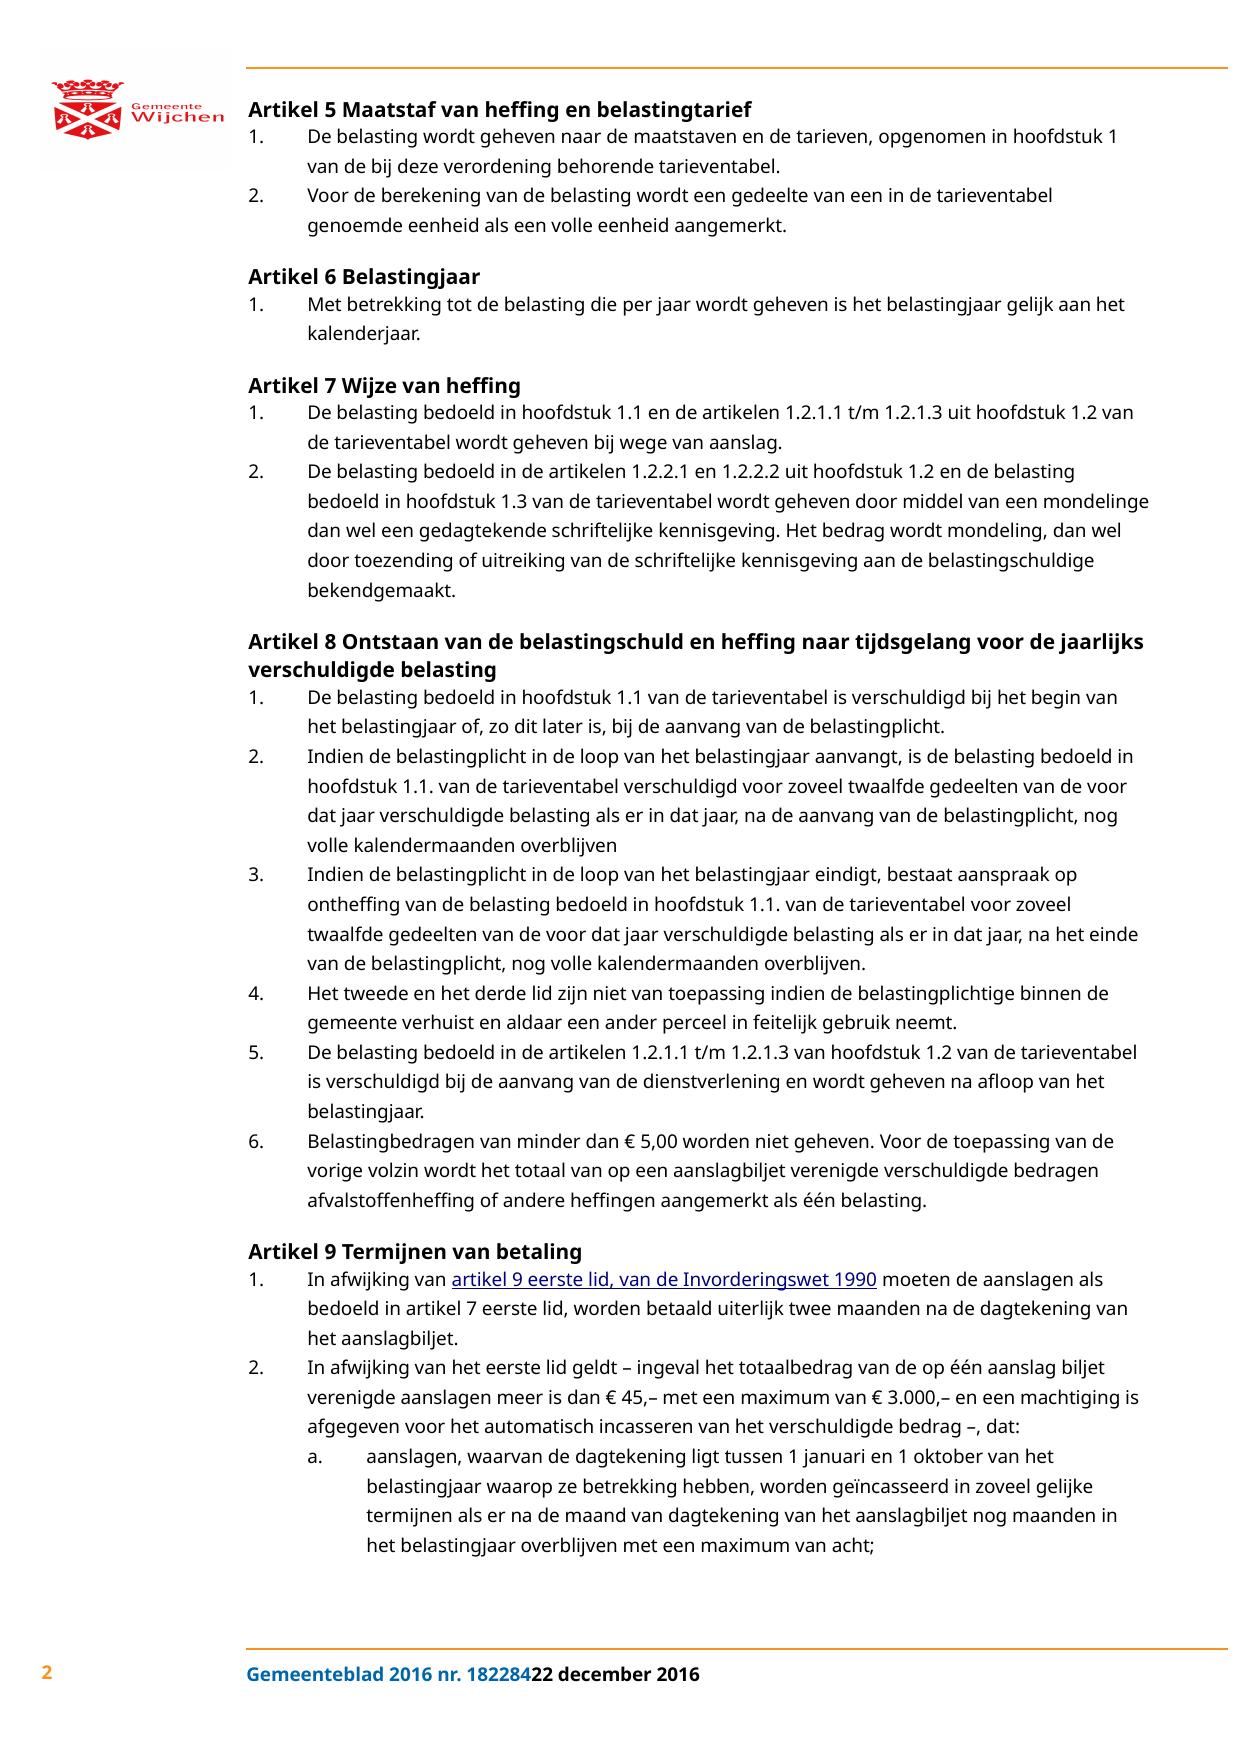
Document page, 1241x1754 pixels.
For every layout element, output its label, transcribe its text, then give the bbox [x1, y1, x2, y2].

list De belasting bedoeld in de artikelen 1.2.2.1 en 1.2.2.2 uit hoofdstuk 1.2 en de belasting bedoeld in hoofdstuk 1.3 van de tarieventabel wordt geheven door middel van een mondelinge dan wel een gedagtekende schriftelijke kennisgeving. Het bedrag wordt mondeling, dan wel door toezending of uitreiking van de schriftelijke kennisgeving aan de belastingschuldige bekendgemaakt. [248, 458, 1152, 602]
list Het tweede en het derde lid zijn niet van toepassing indien de belastingplichtige binnen de gemeente verhuist en aldaar een ander perceel in feitelijk gebruik neemt. [248, 980, 1152, 1035]
list In afwijking van artikel 9 eerste lid, van de Invorderingswet 1990 moeten de aanslagen als bedoeld in artikel 7 eerste lid, worden betaald uiterlijk twee maanden na de dagtekening van het aanslagbiljet. [248, 1266, 1152, 1351]
list De belasting bedoeld in hoofdstuk 1.1 en de artikelen 1.2.1.1 t/m 1.2.1.3 uit hoofdstuk 1.2 van de tarieventabel wordt geheven bij wege van aanslag. [248, 399, 1152, 454]
list Met betrekking tot de belasting die per jaar wordt geheven is het belastingjaar gelijk aan het kalenderjaar. [248, 291, 1152, 346]
text Artikel 9 Termijnen van betaling [248, 1237, 1152, 1266]
picture [41, 47, 231, 172]
list Belastingbedragen van minder dan € 5,00 worden niet geheven. Voor de toepassing van de vorige volzin wordt het totaal van op een aanslagbiljet verenigde verschuldigde bedragen afvalstoffenheffing of andere heffingen aangemerkt als één belasting. [248, 1128, 1152, 1213]
list Indien de belastingplicht in de loop van het belastingjaar eindigt, bestaat aanspraak op ontheffing van de belasting bedoeld in hoofdstuk 1.1. van de tarieventabel voor zoveel twaalfde gedeelten van de voor dat jaar verschuldigde belasting als er in dat jaar, na het einde van de belastingplicht, nog volle kalendermaanden overblijven. [248, 862, 1152, 976]
text Artikel 5 Maatstaf van heffing en belastingtarief [248, 95, 1152, 123]
list De belasting bedoeld in de artikelen 1.2.1.1 t/m 1.2.1.3 van hoofdstuk 1.2 van de tarieventabel is verschuldigd bij de aanvang van de dienstverlening en wordt geheven na afloop van het belastingjaar. [248, 1039, 1152, 1124]
text Artikel 7 Wijze van heffing [248, 371, 1152, 399]
list Voor de berekening van de belasting wordt een gedeelte van een in de tarieventabel genoemde eenheid als een volle eenheid aangemerkt. [248, 182, 1152, 238]
list In afwijking van het eerste lid geldt – ingeval het totaalbedrag van de op één aanslag biljet verenigde aanslagen meer is dan € 45,– met een maximum van € 3.000,– en een machtiging is afgegeven voor het automatisch incasseren van het verschuldigde bedrag –, dat: [248, 1354, 1152, 1439]
list Indien de belastingplicht in de loop van het belastingjaar aanvangt, is de belasting bedoeld in hoofdstuk 1.1. van de tarieventabel verschuldigd voor zoveel twaalfde gedeelten van de voor dat jaar verschuldigde belasting als er in dat jaar, na de aanvang van de belastingplicht, nog volle kalendermaanden overblijven [248, 743, 1152, 858]
text Artikel 6 Belastingjaar [248, 262, 1152, 291]
text Artikel 8 Ontstaan van de belastingschuld en heffing naar tijdsgelang voor de jaarlijks verschuldigde belasting [248, 627, 1152, 684]
list De belasting wordt geheven naar de maatstaven en de tarieven, opgenomen in hoofdstuk 1 van de bij deze verordening behorende tarieventabel. [248, 123, 1152, 178]
list De belasting bedoeld in hoofdstuk 1.1 van de tarieventabel is verschuldigd bij het begin van het belastingjaar of, zo dit later is, bij de aanvang van de belastingplicht. [248, 684, 1152, 739]
list aanslagen, waarvan de dagtekening ligt tussen 1 januari en 1 oktober van het belastingjaar waarop ze betrekking hebben, worden geïncasseerd in zoveel gelijke termijnen als er na de maand van dagtekening van het aanslagbiljet nog maanden in het belastingjaar overblijven met een maximum van acht; [307, 1443, 1152, 1558]
